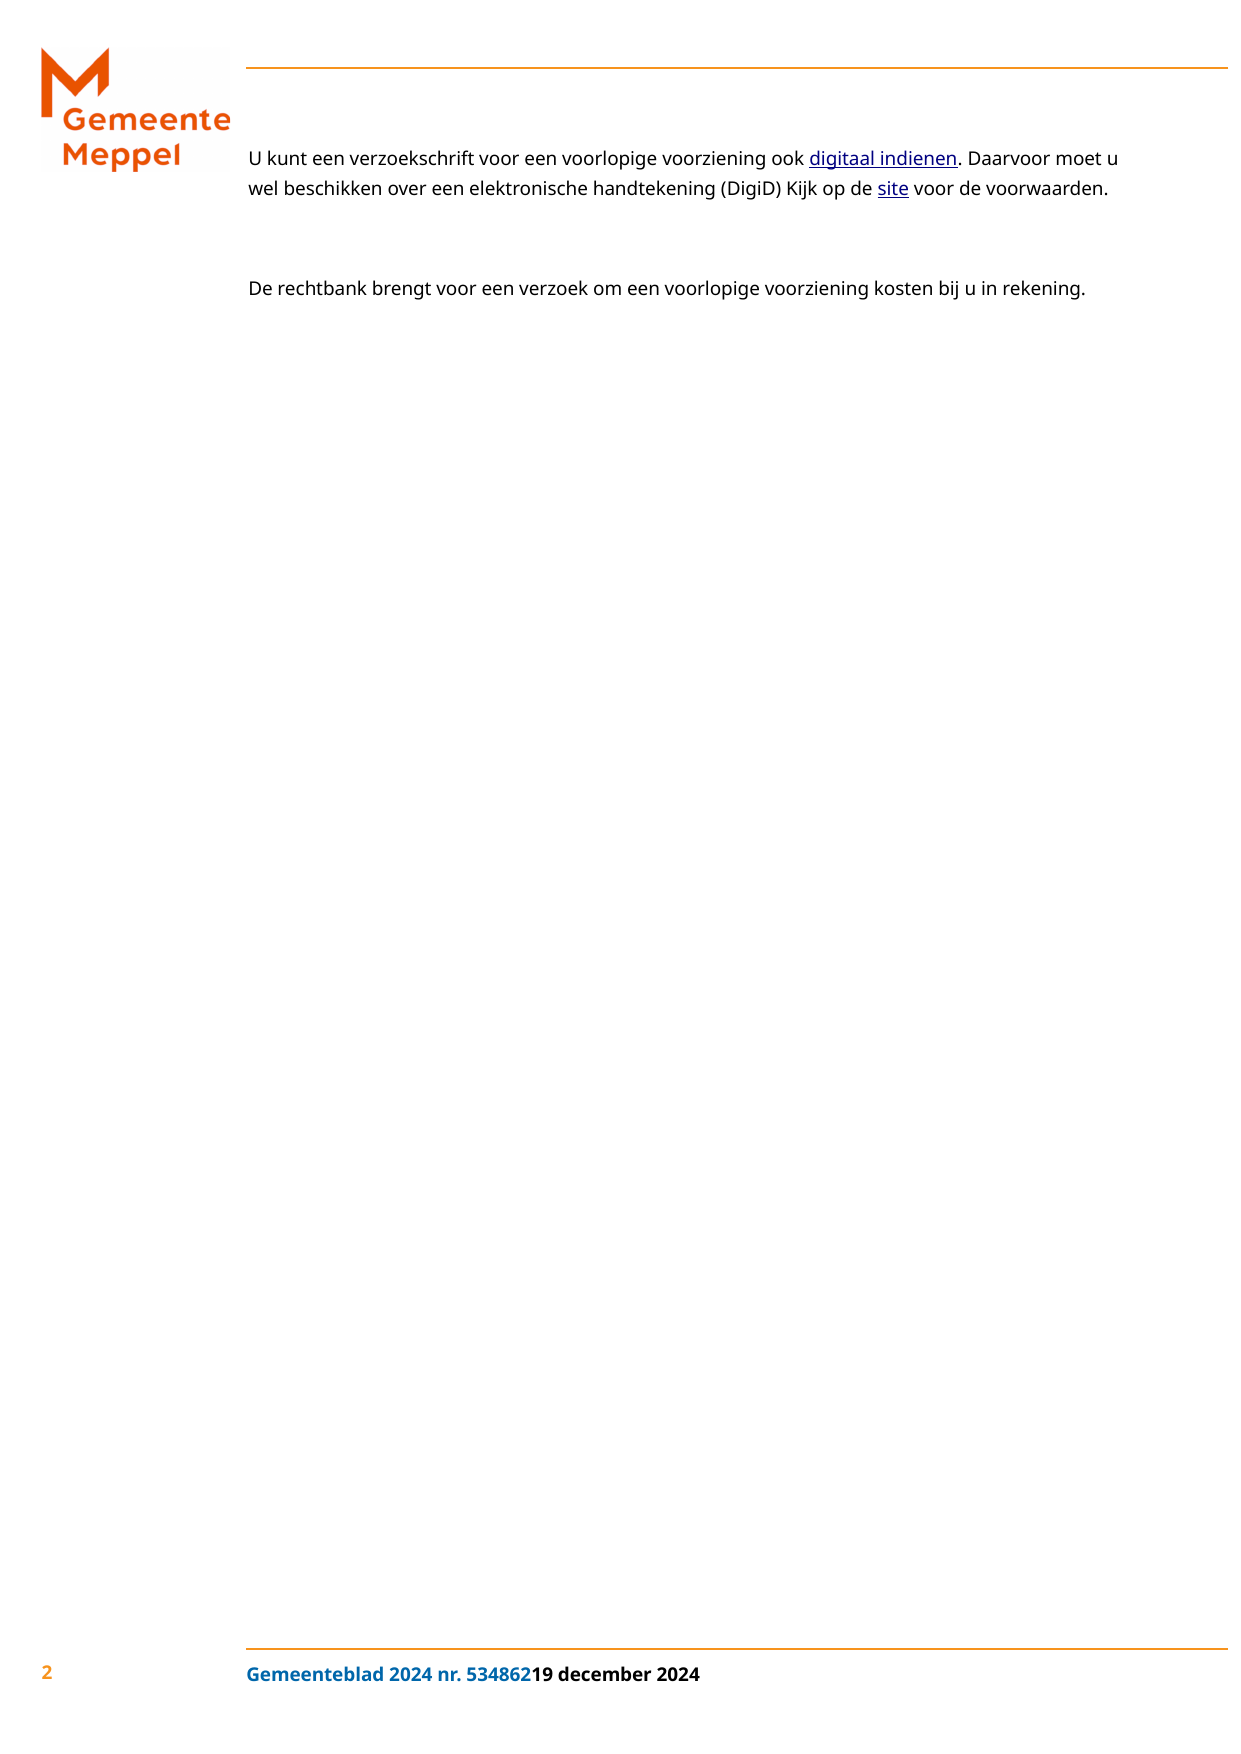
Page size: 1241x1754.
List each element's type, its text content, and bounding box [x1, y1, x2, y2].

picture [41, 47, 231, 172]
text U kunt een verzoekschrift voor een voorlopige voorziening ook digitaal indienen. Daarvoor moet u wel beschikken over een elektronische handtekening (DigiD) Kijk op de site voor de voorwaarden. [248, 145, 1152, 201]
text De rechtbank brengt voor een verzoek om een voorlopige voorziening kosten bij u in rekening. [248, 276, 1152, 301]
